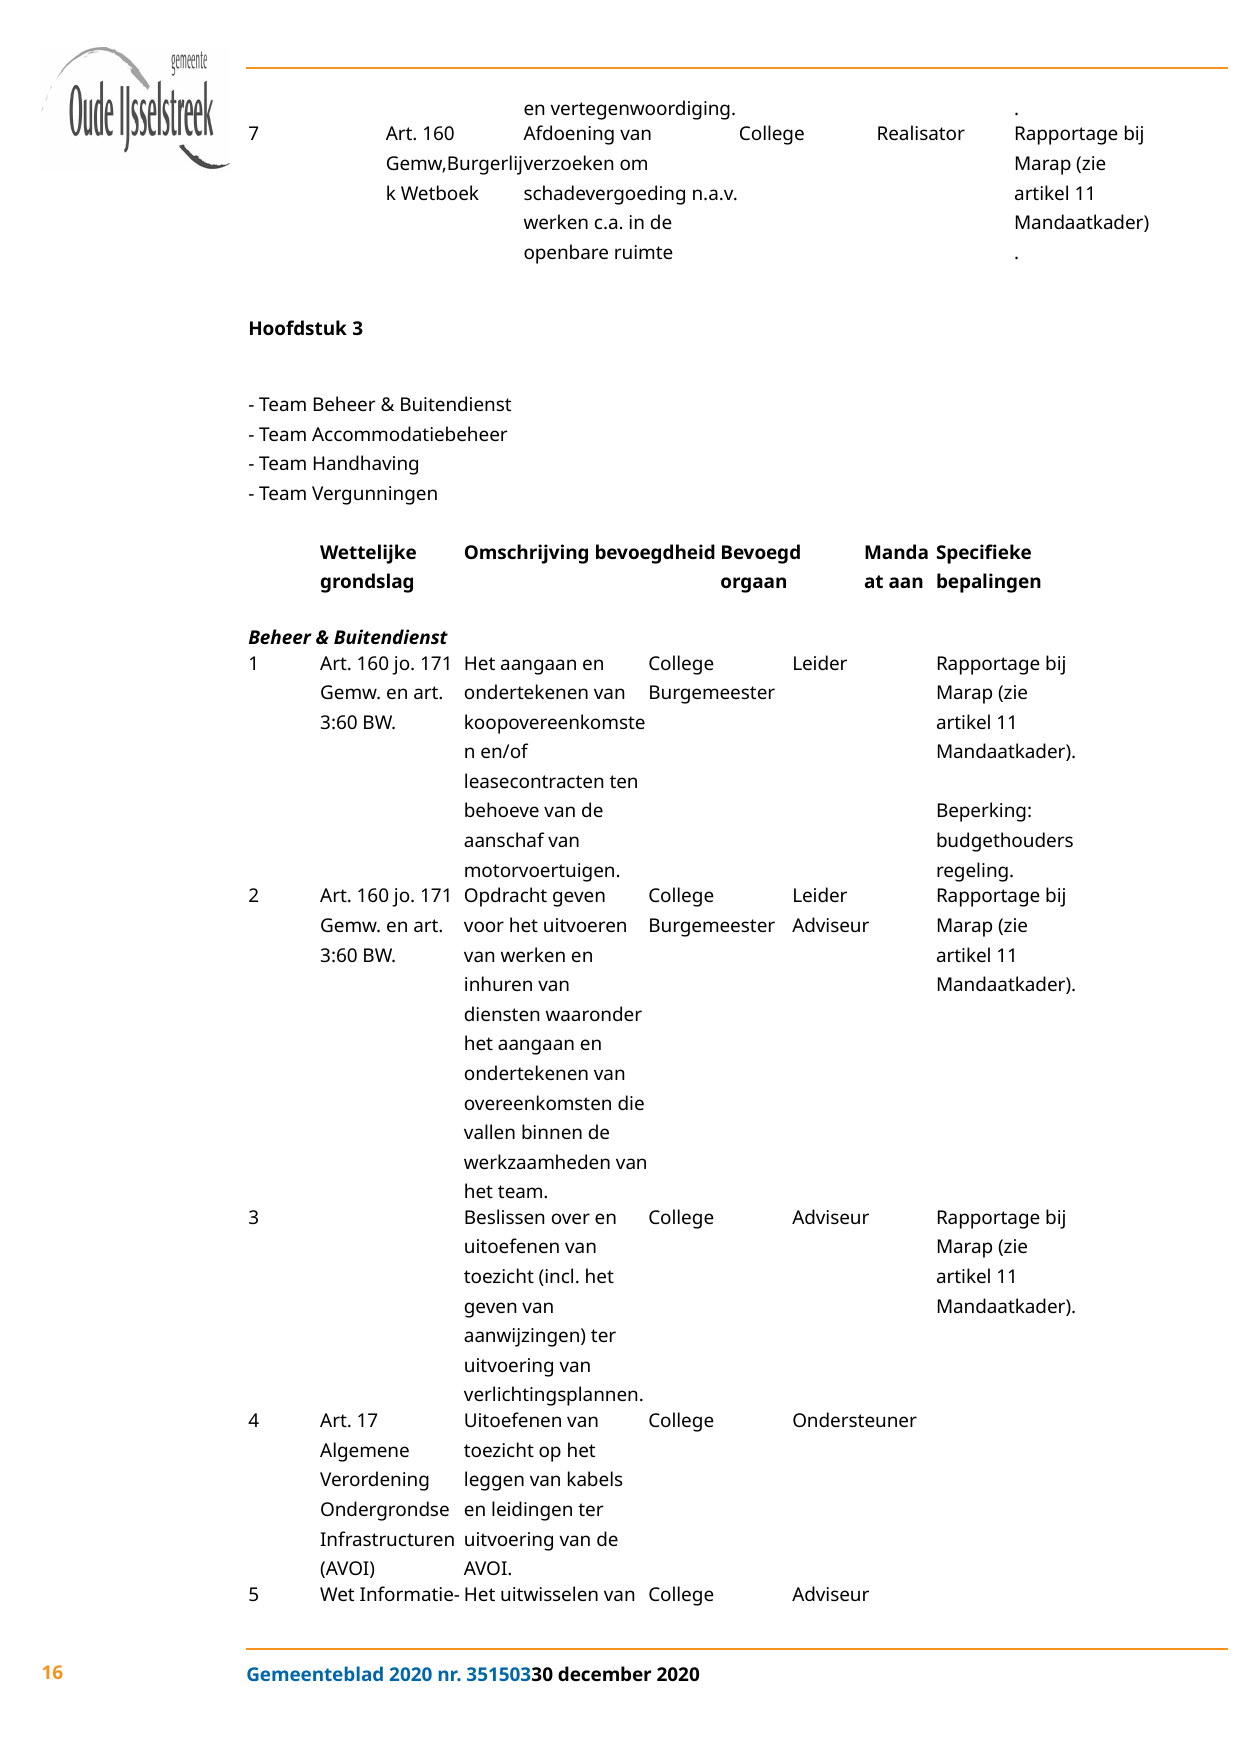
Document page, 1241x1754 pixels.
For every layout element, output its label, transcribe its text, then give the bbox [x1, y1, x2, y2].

table_cell Opdracht geven voor het uitvoeren van werken en inhuren van diensten waaronder het aangaan en ondertekenen van overeenkomsten die vallen binnen de werkzaamheden van het team. [464, 883, 648, 1204]
text - Team Beheer & Buitendienst [248, 391, 1152, 417]
table_cell College Burgemeester [648, 883, 792, 1204]
table_cell College [739, 121, 876, 294]
table_cell [248, 95, 386, 121]
table_cell Art. 160 Gemw,Burgerlijk Wetboek [386, 121, 523, 294]
table_cell [936, 1581, 1079, 1607]
table_cell Leider [792, 650, 936, 883]
table_cell Rapportage bij Marap (zie artikel 11 Mandaatkader). [1014, 121, 1152, 294]
table_cell Beslissen over en uitoefenen van toezicht (incl. het geven van aanwijzingen) ter uitvoering van verlichtingsplannen. [464, 1204, 648, 1407]
table_cell . [1014, 95, 1152, 121]
table_cell College Burgemeester [648, 650, 792, 883]
table_cell Beheer & Buitendienst [248, 624, 1079, 650]
text - Team Vergunningen [248, 480, 1152, 506]
table_cell College [648, 1581, 792, 1607]
table_cell Het uitwisselen van [464, 1581, 648, 1607]
text Hoofdstuk 3 [248, 313, 1152, 342]
text - Team Accommodatiebeheer [248, 421, 1152, 446]
table_cell Uitoefenen van toezicht op het leggen van kabels en leidingen ter uitvoering van de AVOI. [464, 1408, 648, 1581]
table_cell Adviseur [792, 1204, 936, 1407]
table_cell [320, 1204, 464, 1407]
table_cell 1 [248, 650, 320, 883]
table_cell [936, 1408, 1079, 1581]
table_cell 7 [248, 121, 386, 294]
table_cell 3 [248, 1204, 320, 1407]
table_cell 2 [248, 883, 320, 1204]
table_header Bevoegd orgaan [720, 539, 864, 624]
table_header [248, 539, 320, 624]
table_cell Adviseur [792, 1581, 936, 1607]
table_cell Art. 17 Algemene Verordening Ondergrondse Infrastructuren (AVOI) [320, 1408, 464, 1581]
table_cell Realisator [876, 121, 1014, 294]
table_header Specifieke bepalingen [936, 539, 1079, 624]
table_cell Wet Informatie- [320, 1581, 464, 1607]
table_header Omschrijving bevoegdheid [464, 539, 720, 624]
table_cell 5 [248, 1581, 320, 1607]
table_cell 4 [248, 1408, 320, 1581]
table_cell Rapportage bij Marap (zie artikel 11 Mandaatkader). Beperking: budgethoudersregeling. [936, 650, 1079, 883]
table_cell en vertegenwoordiging. [523, 95, 739, 121]
table_cell Het aangaan en ondertekenen van koopovereenkomsten en/of leasecontracten ten behoeve van de aanschaf van motorvoertuigen. [464, 650, 648, 883]
table_cell Rapportage bij Marap (zie artikel 11 Mandaatkader). [936, 883, 1079, 1204]
table_cell Leider Adviseur [792, 883, 936, 1204]
table_cell College [648, 1204, 792, 1407]
table_header Wettelijke grondslag [320, 539, 464, 624]
table_cell [876, 95, 1014, 121]
table_cell Afdoening van verzoeken om schadevergoeding n.a.v. werken c.a. in de openbare ruimte [523, 121, 739, 294]
table_header Mandaat aan [864, 539, 936, 624]
picture [41, 47, 231, 172]
table_cell Rapportage bij Marap (zie artikel 11 Mandaatkader). [936, 1204, 1079, 1407]
table_cell Art. 160 jo. 171 Gemw. en art. 3:60 BW. [320, 883, 464, 1204]
table_cell [386, 95, 523, 121]
table_cell Art. 160 jo. 171 Gemw. en art. 3:60 BW. [320, 650, 464, 883]
table_cell College [648, 1408, 792, 1581]
text - Team Handhaving [248, 450, 1152, 476]
table_cell Ondersteuner [792, 1408, 936, 1581]
table_cell [739, 95, 876, 121]
